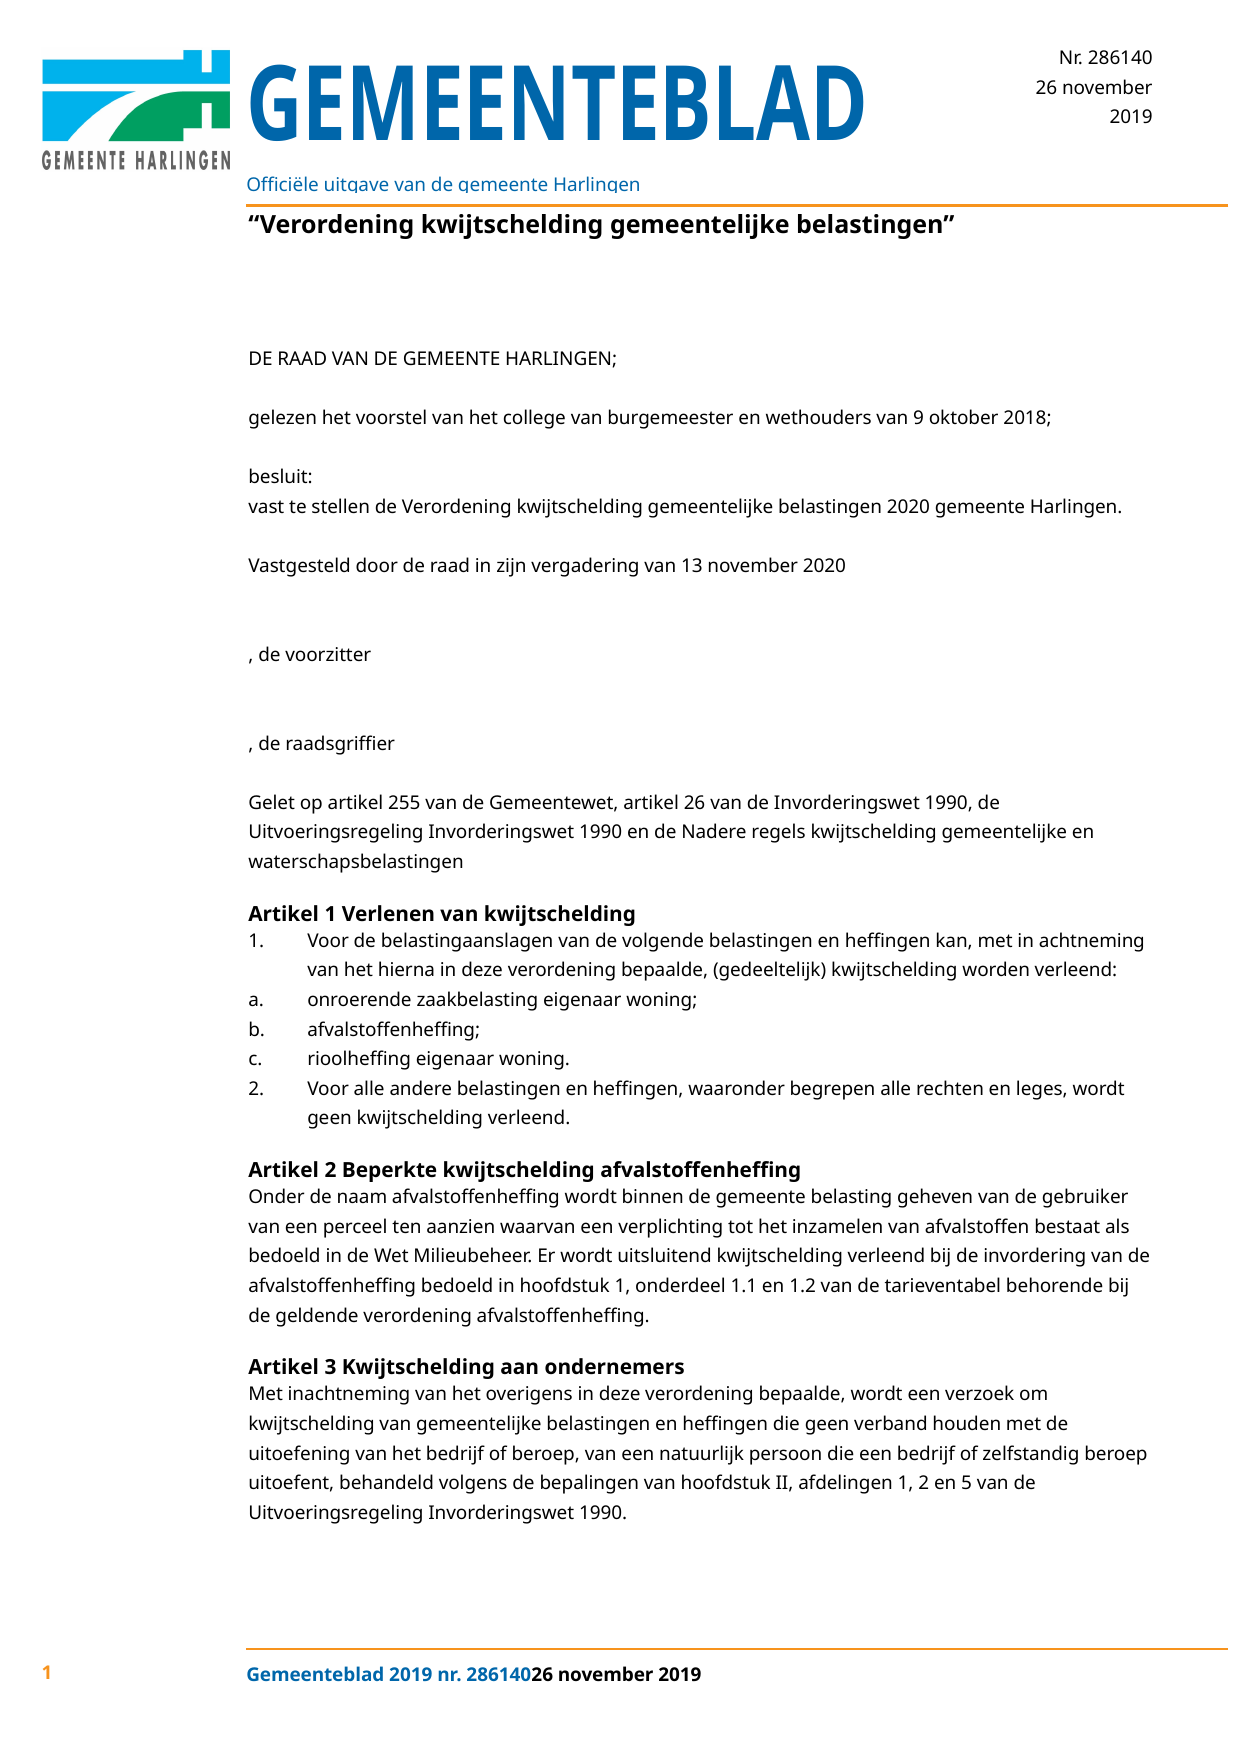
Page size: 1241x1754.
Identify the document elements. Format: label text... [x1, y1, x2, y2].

text Met inachtneming van het overigens in deze verordening bepaalde, wordt een verzoek om kwijtschelding van gemeentelijke belastingen en heffingen die geen verband houden met de uitoefening van het bedrijf of beroep, van een natuurlijk persoon die een bedrijf of zelfstandig beroep uitoefent, behandeld volgens de bepalingen van hoofdstuk II, afdelingen 1, 2 en 5 van de Uitvoeringsregeling Invorderingswet 1990. [248, 1381, 1152, 1525]
text Onder de naam afvalstoffenheffing wordt binnen de gemeente belasting geheven van de gebruiker van een perceel ten aanzien waarvan een verplichting tot het inzamelen van afvalstoffen bestaat als bedoeld in de Wet Milieubeheer. Er wordt uitsluitend kwijtschelding verleend bij de invordering van de afvalstoffenheffing bedoeld in hoofdstuk 1, onderdeel 1.1 en 1.2 van de tarieventabel behorende bij de geldende verordening afvalstoffenheffing. [248, 1183, 1152, 1327]
text , de raadsgriffier [248, 730, 1152, 756]
text Artikel 3 Kwijtschelding aan ondernemers [248, 1352, 1152, 1381]
text gelezen het voorstel van het college van burgemeester en wethouders van 9 oktober 2018; [248, 404, 1152, 430]
text Gelet op artikel 255 van de Gemeentewet, artikel 26 van de Invorderingswet 1990, de Uitvoeringsregeling Invorderingswet 1990 en de Nadere regels kwijtschelding gemeentelijke en waterschapsbelastingen [248, 789, 1152, 874]
text besluit: [248, 464, 1152, 489]
text DE RAAD VAN DE GEMEENTE HARLINGEN; [248, 345, 1152, 371]
text Vastgesteld door de raad in zijn vergadering van 13 november 2020 [248, 552, 1152, 578]
text Artikel 1 Verlenen van kwijtschelding [248, 899, 1152, 927]
list Voor de belastingaanslagen van de volgende belastingen en heffingen kan, met in achtneming van het hierna in deze verordening bepaalde, (gedeeltelijk) kwijtschelding worden verleend: [248, 927, 1152, 982]
text vast te stellen de Verordening kwijtschelding gemeentelijke belastingen 2020 gemeente Harlingen. [248, 493, 1152, 519]
list rioolheffing eigenaar woning. [248, 1045, 1152, 1071]
text “Verordening kwijtschelding gemeentelijke belastingen” [248, 207, 1152, 241]
list Voor alle andere belastingen en heffingen, waaronder begrepen alle rechten en leges, wordt geen kwijtschelding verleend. [248, 1075, 1152, 1130]
picture [41, 47, 231, 172]
list onroerende zaakbelasting eigenaar woning; [248, 986, 1152, 1012]
text Artikel 2 Beperkte kwijtschelding afvalstoffenheffing [248, 1155, 1152, 1183]
text , de voorzitter [248, 641, 1152, 667]
list afvalstoffenheffing; [248, 1016, 1152, 1042]
